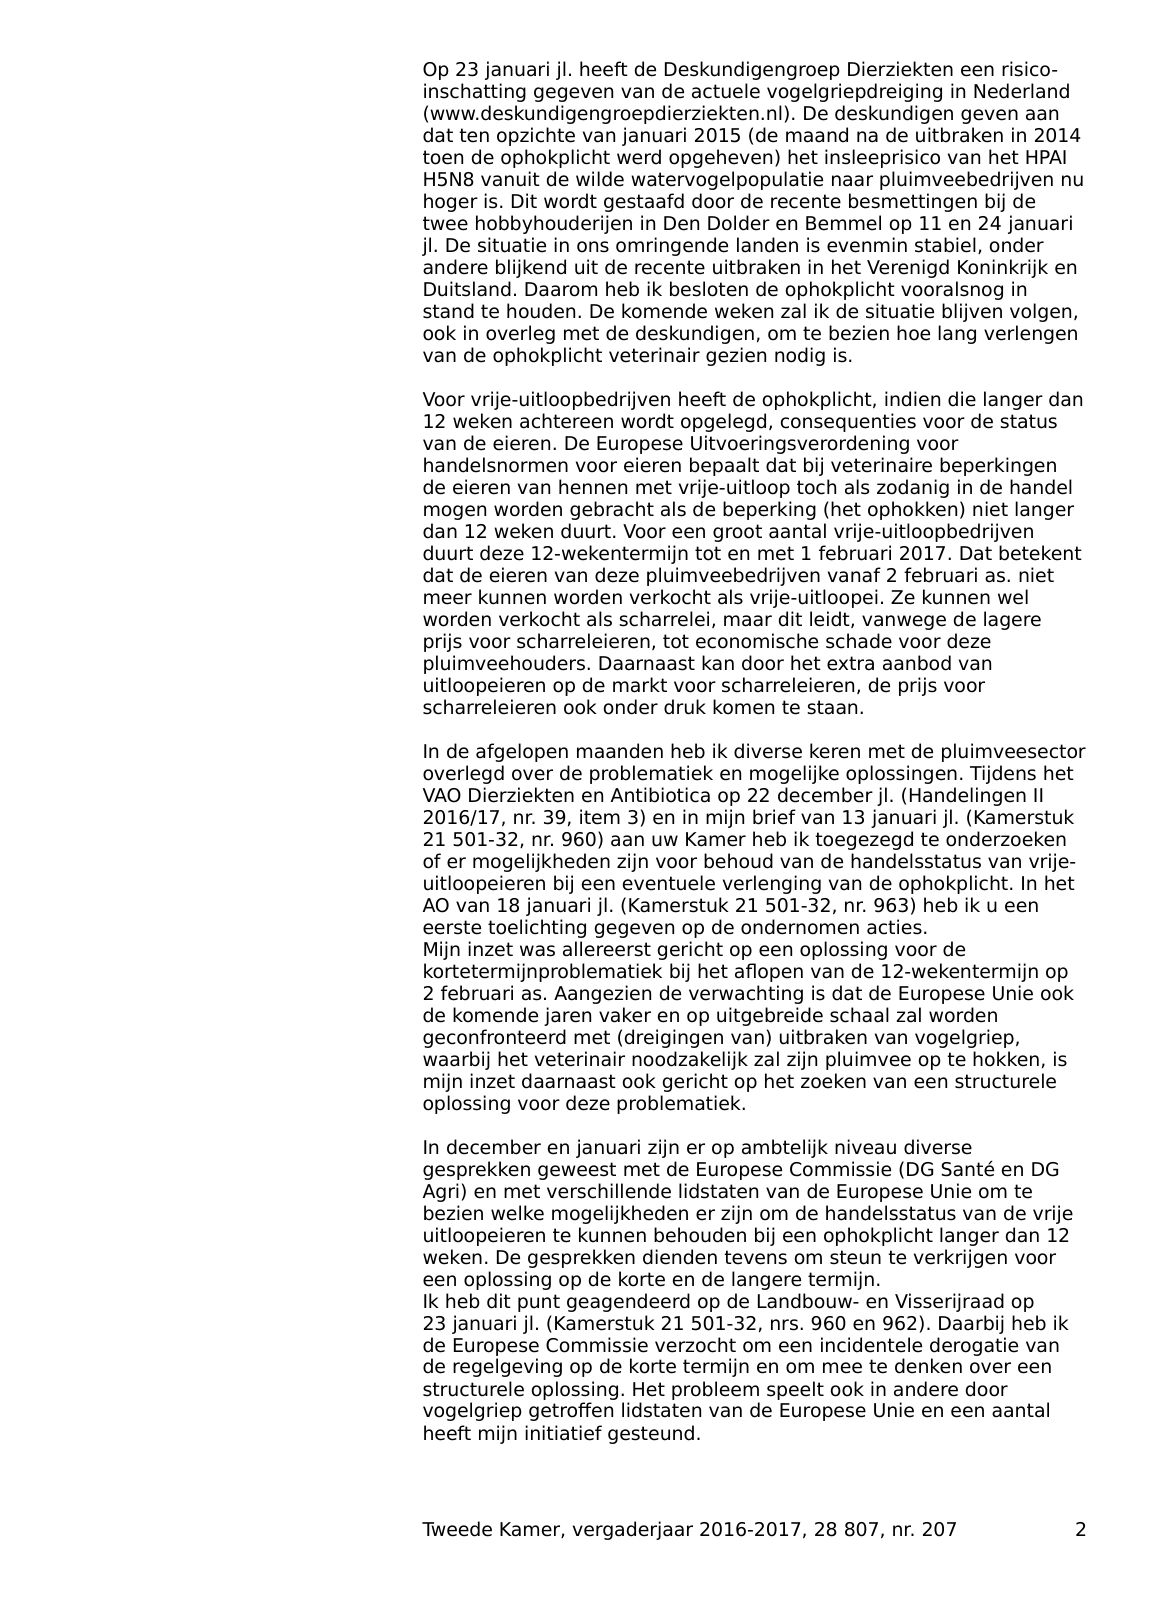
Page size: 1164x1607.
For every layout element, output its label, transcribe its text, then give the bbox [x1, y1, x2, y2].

text In december en januari zijn er op ambtelijk niveau diverse gesprekken geweest met de Europese Commissie (DG Santé en DG Agri) en met verschillende lidstaten van de Europese Unie om te bezien welke mogelijkheden er zijn om de handelsstatus van de vrije uitloopeieren te kunnen behouden bij een ophokplicht langer dan 12 weken. De gesprekken dienden tevens om steun te verkrijgen voor een oplossing op de korte en de langere termijn. [422, 1137, 1087, 1291]
text Ik heb dit punt geagendeerd op de Landbouw- en Visserijraad op 23 januari jl. (Kamerstuk 21 501-32, nrs. 960 en 962). Daarbij heb ik de Europese Commissie verzocht om een incidentele derogatie van de regelgeving op de korte termijn en om mee te denken over een structurele oplossing. Het probleem speelt ook in andere door vogelgriep getroffen lidstaten van de Europese Unie en een aantal heeft mijn initiatief gesteund. [422, 1291, 1087, 1444]
text Op 23 januari jl. heeft de Deskundigengroep Dierziekten een risico-inschatting gegeven van de actuele vogelgriepdreiging in Nederland (www.deskundigengroepdierziekten.nl). De deskundigen geven aan dat ten opzichte van januari 2015 (de maand na de uitbraken in 2014 toen de ophokplicht werd opgeheven) het insleeprisico van het HPAI H5N8 vanuit de wilde watervogelpopulatie naar pluimveebedrijven nu hoger is. Dit wordt gestaafd door de recente besmettingen bij de twee hobbyhouderijen in Den Dolder en Bemmel op 11 en 24 januari jl. De situatie in ons omringende landen is evenmin stabiel, onder andere blijkend uit de recente uitbraken in het Verenigd Koninkrijk en Duitsland. Daarom heb ik besloten de ophokplicht vooralsnog in stand te houden. De komende weken zal ik de situatie blijven volgen, ook in overleg met de deskundigen, om te bezien hoe lang verlengen van de ophokplicht veterinair gezien nodig is. [422, 59, 1087, 367]
text Voor vrije-uitloopbedrijven heeft de ophokplicht, indien die langer dan 12 weken achtereen wordt opgelegd, consequenties voor de status van de eieren. De Europese Uitvoeringsverordening voor handelsnormen voor eieren bepaalt dat bij veterinaire beperkingen de eieren van hennen met vrije-uitloop toch als zodanig in de handel mogen worden gebracht als de beperking (het ophokken) niet langer dan 12 weken duurt. Voor een groot aantal vrije-uitloopbedrijven duurt deze 12-wekentermijn tot en met 1 februari 2017. Dat betekent dat de eieren van deze pluimveebedrijven vanaf 2 februari as. niet meer kunnen worden verkocht als vrije-uitloopei. Ze kunnen wel worden verkocht als scharrelei, maar dit leidt, vanwege de lagere prijs voor scharreleieren, tot economische schade voor deze pluimveehouders. Daarnaast kan door het extra aanbod van uitloopeieren op de markt voor scharreleieren, de prijs voor scharreleieren ook onder druk komen te staan. [422, 389, 1087, 719]
text Mijn inzet was allereerst gericht op een oplossing voor de kortetermijnproblematiek bij het aflopen van de 12-wekentermijn op 2 februari as. Aangezien de verwachting is dat de Europese Unie ook de komende jaren vaker en op uitgebreide schaal zal worden geconfronteerd met (dreigingen van) uitbraken van vogelgriep, waarbij het veterinair noodzakelijk zal zijn pluimvee op te hokken, is mijn inzet daarnaast ook gericht op het zoeken van een structurele oplossing voor deze problematiek. [422, 939, 1087, 1114]
text In de afgelopen maanden heb ik diverse keren met de pluimveesector overlegd over de problematiek en mogelijke oplossingen. Tijdens het VAO Dierziekten en Antibiotica op 22 december jl. (Handelingen II 2016/17, nr. 39, item 3) en in mijn brief van 13 januari jl. (Kamerstuk 21 501-32, nr. 960) aan uw Kamer heb ik toegezegd te onderzoeken of er mogelijkheden zijn voor behoud van de handelsstatus van vrije-uitloopeieren bij een eventuele verlenging van de ophokplicht. In het AO van 18 januari jl. (Kamerstuk 21 501-32, nr. 963) heb ik u een eerste toelichting gegeven op de ondernomen acties. [422, 741, 1087, 939]
